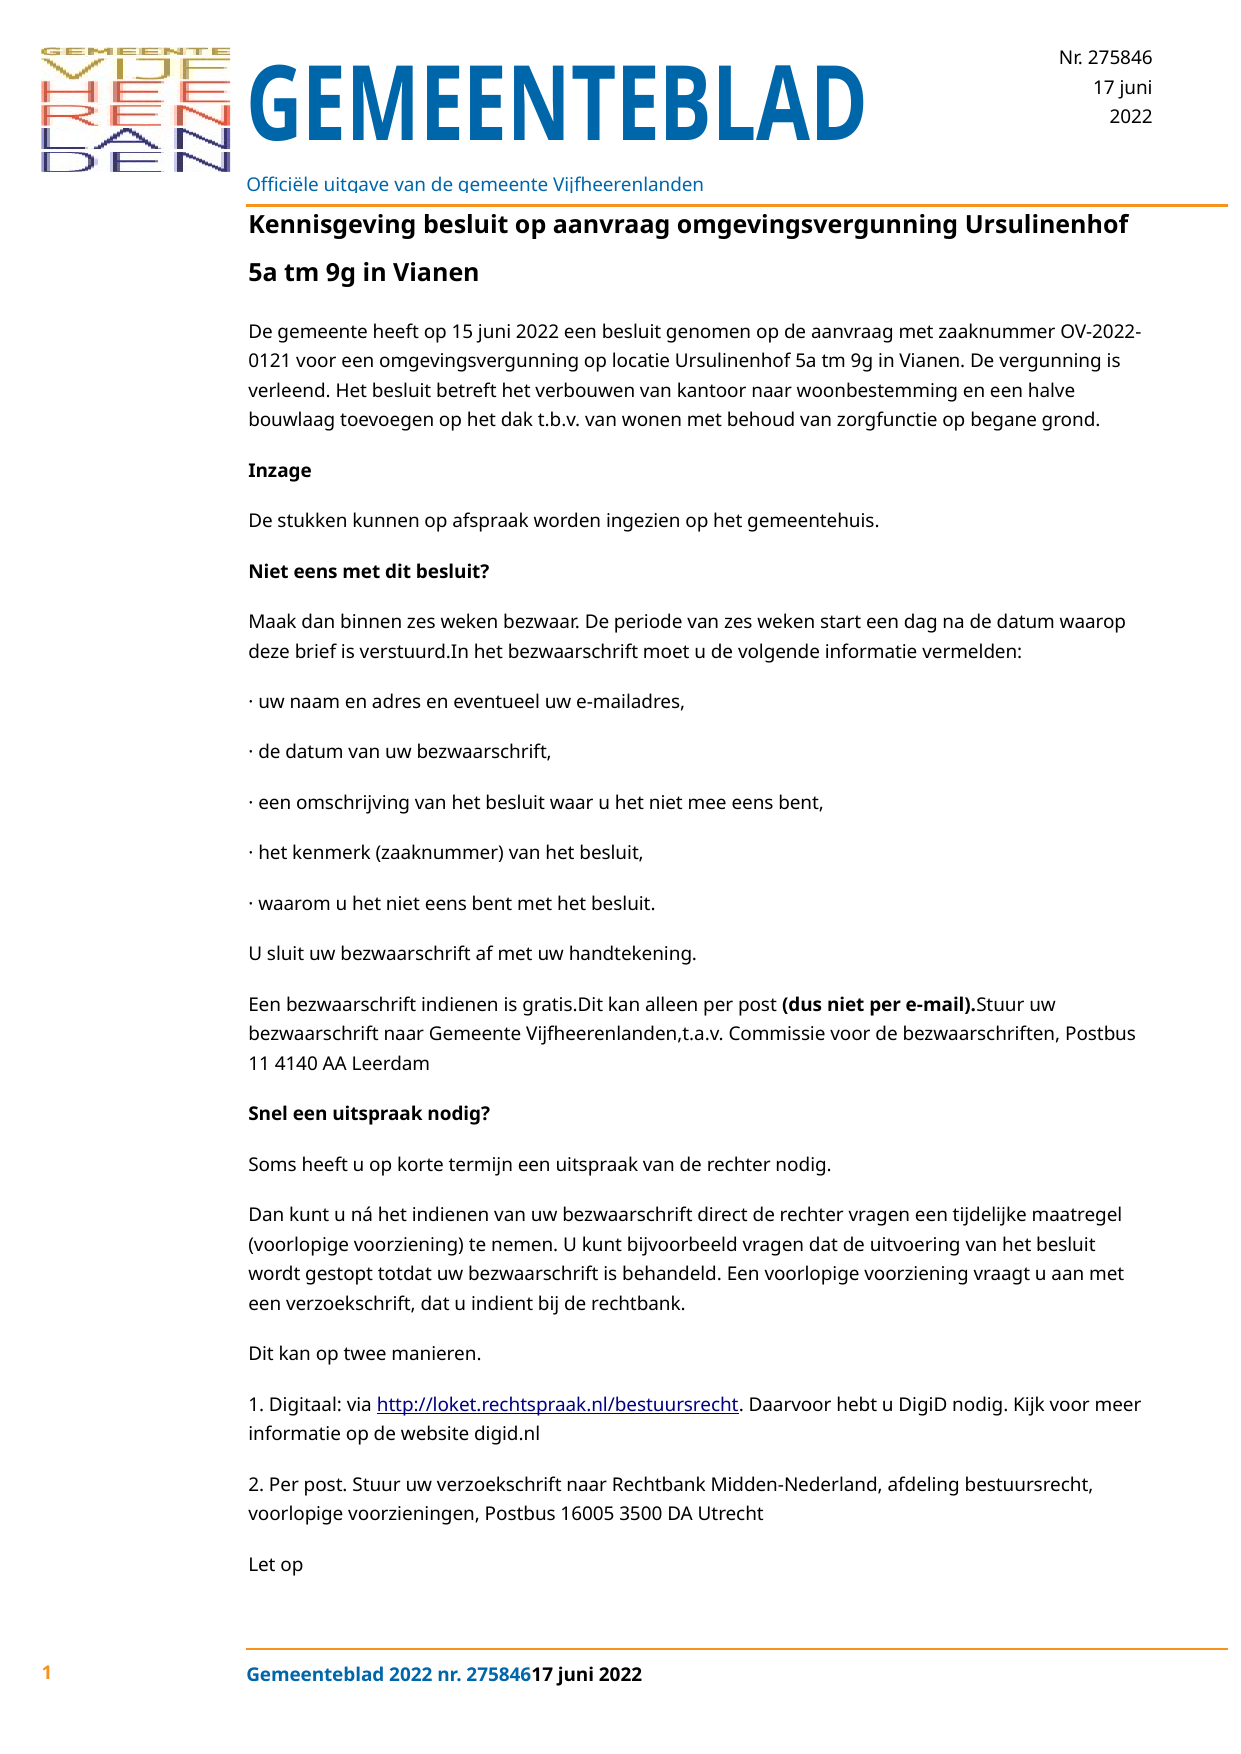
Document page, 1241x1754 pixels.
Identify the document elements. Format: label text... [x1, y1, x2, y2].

text Inzage [248, 457, 1152, 483]
text · de datum van uw bezwaarschrift, [248, 739, 1152, 764]
text Dan kunt u ná het indienen van uw bezwaarschrift direct de rechter vragen een tijdelijke maatregel (voorlopige voorziening) te nemen. U kunt bijvoorbeeld vragen dat de uitvoering van het besluit wordt gestopt totdat uw bezwaarschrift is behandeld. Een voorlopige voorziening vraagt u aan met een verzoekschrift, dat u indient bij de rechtbank. [248, 1201, 1152, 1316]
text Let op [248, 1551, 1152, 1577]
text Niet eens met dit besluit? [248, 558, 1152, 584]
text De stukken kunnen op afspraak worden ingezien op het gemeentehuis. [248, 507, 1152, 533]
text Kennisgeving besluit op aanvraag omgevingsvergunning Ursulinenhof 5a tm 9g in Vianen [248, 207, 1152, 288]
text · een omschrijving van het besluit waar u het niet mee eens bent, [248, 789, 1152, 815]
text · uw naam en adres en eventueel uw e-mailadres, [248, 688, 1152, 714]
text · het kenmerk (zaaknummer) van het besluit, [248, 839, 1152, 865]
text 2. Per post. Stuur uw verzoekschrift naar Rechtbank Midden-Nederland, afdeling bestuursrecht, voorlopige voorzieningen, Postbus 16005 3500 DA Utrecht [248, 1471, 1152, 1526]
text Maak dan binnen zes weken bezwaar. De periode van zes weken start een dag na de datum waarop deze brief is verstuurd.In het bezwaarschrift moet u de volgende informatie vermelden: [248, 608, 1152, 664]
text Soms heeft u op korte termijn een uitspraak van de rechter nodig. [248, 1151, 1152, 1177]
text 1. Digitaal: via http://loket.rechtspraak.nl/bestuursrecht. Daarvoor hebt u DigiD nodig. Kijk voor meer informatie op de website digid.nl [248, 1391, 1152, 1446]
text De gemeente heeft op 15 juni 2022 een besluit genomen op de aanvraag met zaaknummer OV-2022-0121 voor een omgevingsvergunning op locatie Ursulinenhof 5a tm 9g in Vianen. De vergunning is verleend. Het besluit betreft het verbouwen van kantoor naar woonbestemming en een halve bouwlaag toevoegen op het dak t.b.v. van wonen met behoud van zorgfunctie op begane grond. [248, 318, 1152, 432]
text Snel een uitspraak nodig? [248, 1100, 1152, 1126]
text Dit kan op twee manieren. [248, 1340, 1152, 1366]
text Een bezwaarschrift indienen is gratis.Dit kan alleen per post (dus niet per e-mail).Stuur uw bezwaarschrift naar Gemeente Vijfheerenlanden,t.a.v. Commissie voor de bezwaarschriften, Postbus 11 4140 AA Leerdam [248, 991, 1152, 1076]
text · waarom u het niet eens bent met het besluit. [248, 890, 1152, 916]
text U sluit uw bezwaarschrift af met uw handtekening. [248, 940, 1152, 966]
picture [41, 47, 231, 172]
